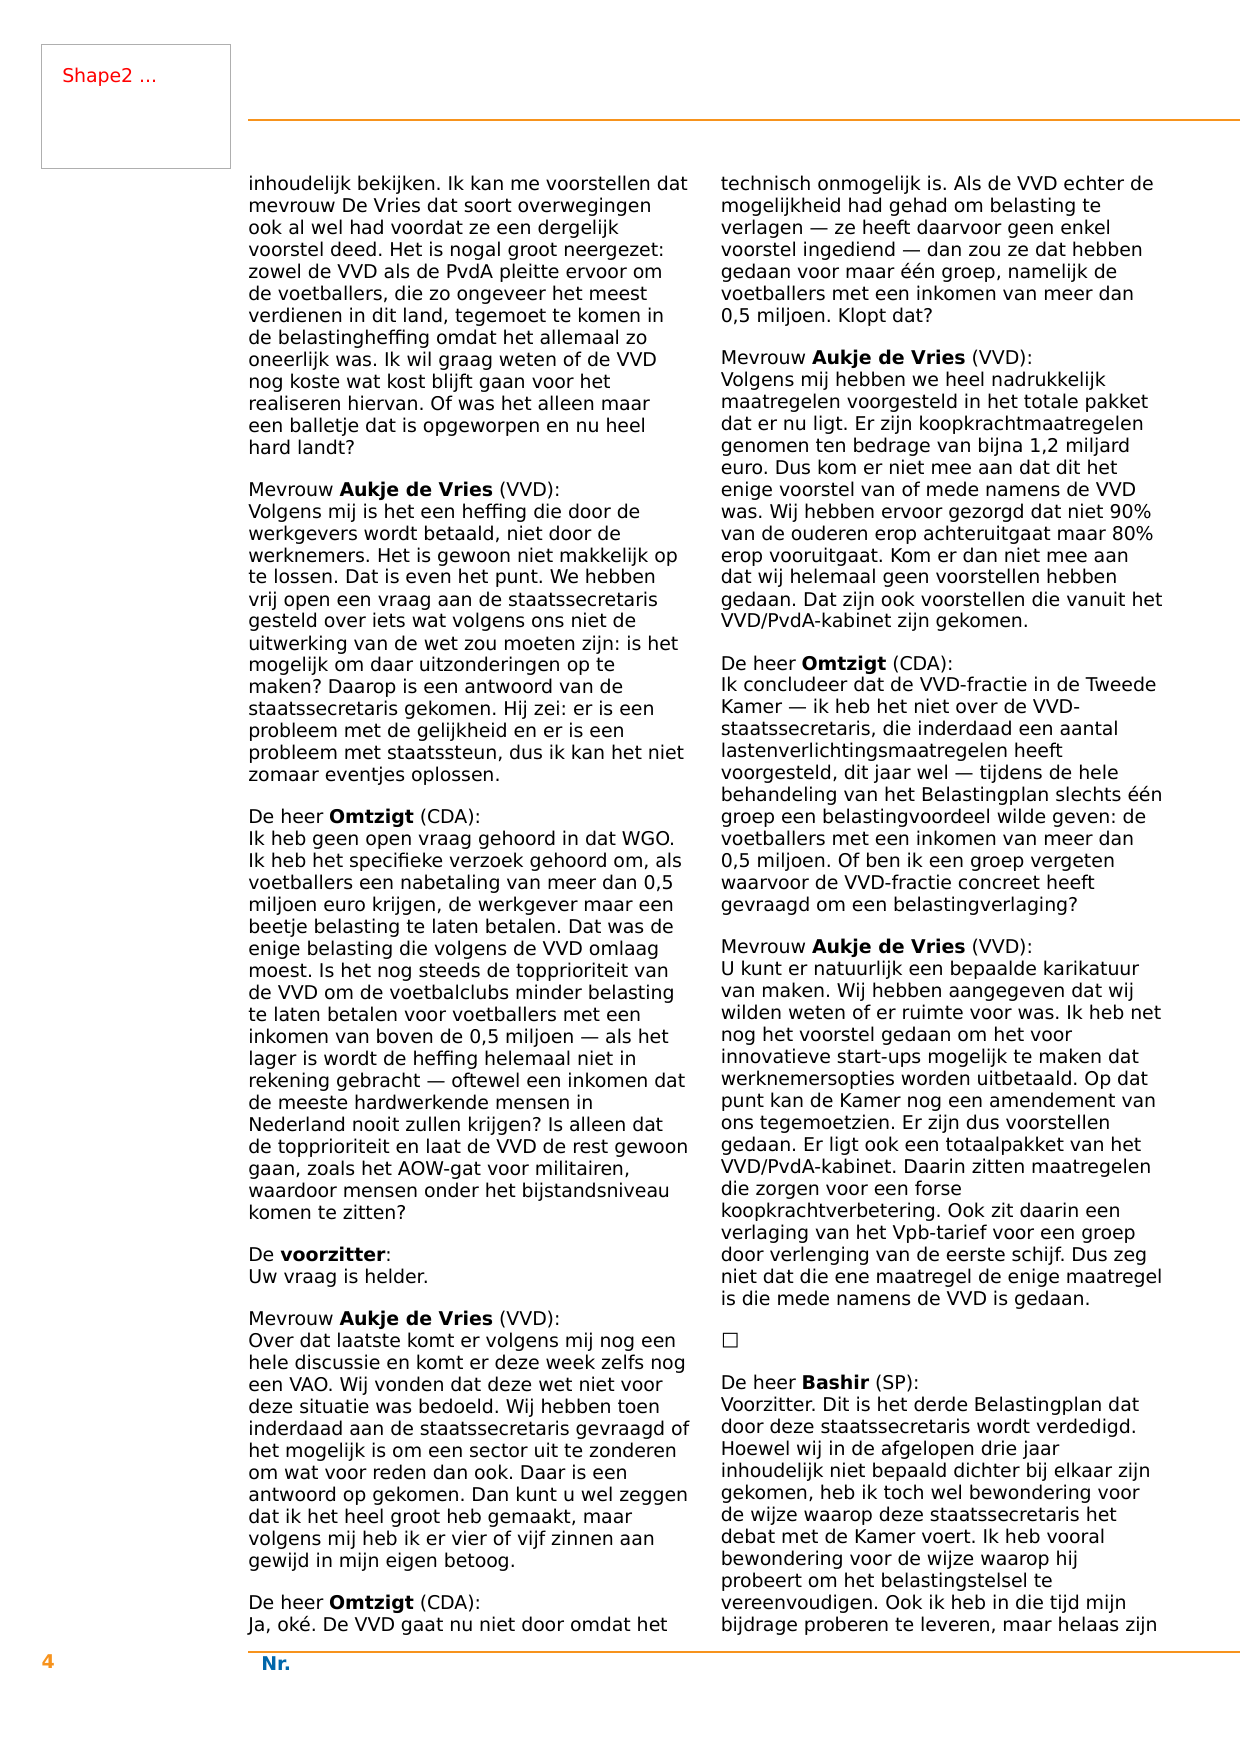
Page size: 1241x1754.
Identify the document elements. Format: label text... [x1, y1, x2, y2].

text inhoudelijk bekijken. Ik kan me voorstellen dat mevrouw De Vries dat soort overwegingen ook al wel had voordat ze een dergelijk voorstel deed. Het is nogal groot neergezet: zowel de VVD als de PvdA pleitte ervoor om de voetballers, die zo ongeveer het meest verdienen in dit land, tegemoet te komen in de belastingheffing omdat het allemaal zo oneerlijk was. Ik wil graag weten of de VVD nog koste wat kost blijft gaan voor het realiseren hiervan. Of was het alleen maar een balletje dat is opgeworpen en nu heel hard landt? [248, 173, 691, 458]
text De heer Omtzigt (CDA): [248, 1592, 691, 1613]
text Mevrouw Aukje de Vries (VVD): [248, 478, 691, 501]
text Ja, oké. De VVD gaat nu niet door omdat het [248, 1613, 691, 1636]
text De heer Omtzigt (CDA): [248, 806, 691, 828]
text Ik concludeer dat de VVD-fractie in de Tweede Kamer — ik heb het niet over de VVD-staatssecretaris, die inderdaad een aantal lastenverlichtingsmaatregelen heeft voorgesteld, dit jaar wel — tijdens de hele behandeling van het Belastingplan slechts één groep een belastingvoordeel wilde geven: de voetballers met een inkomen van meer dan 0,5 miljoen. Of ben ik een groep vergeten waarvoor de VVD-fractie concreet heeft gevraagd om een belastingverlaging? [721, 674, 1163, 916]
text Mevrouw Aukje de Vries (VVD): [721, 347, 1163, 369]
text technisch onmogelijk is. Als de VVD echter de mogelijkheid had gehad om belasting te verlagen — ze heeft daarvoor geen enkel voorstel ingediend — dan zou ze dat hebben gedaan voor maar één groep, namelijk de voetballers met een inkomen van meer dan 0,5 miljoen. Klopt dat? [721, 173, 1163, 327]
text Volgens mij hebben we heel nadrukkelijk maatregelen voorgesteld in het totale pakket dat er nu ligt. Er zijn koopkrachtmaatregelen genomen ten bedrage van bijna 1,2 miljard euro. Dus kom er niet mee aan dat dit het enige voorstel van of mede namens de VVD was. Wij hebben ervoor gezorgd dat niet 90% van de ouderen erop achteruitgaat maar 80% erop vooruitgaat. Kom er dan niet mee aan dat wij helemaal geen voorstellen hebben gedaan. Dat zijn ook voorstellen die vanuit het VVD/PvdA-kabinet zijn gekomen. [721, 369, 1163, 632]
text De heer Bashir (SP): [721, 1372, 1163, 1394]
text U kunt er natuurlijk een bepaalde karikatuur van maken. Wij hebben aangegeven dat wij wilden weten of er ruimte voor was. Ik heb net nog het voorstel gedaan om het voor innovatieve start-ups mogelijk te maken dat werknemersopties worden uitbetaald. Op dat punt kan de Kamer nog een amendement van ons tegemoetzien. Er zijn dus voorstellen gedaan. Er ligt ook een totaalpakket van het VVD/PvdA-kabinet. Daarin zitten maatregelen die zorgen voor een forse koopkrachtverbetering. Ook zit daarin een verlaging van het Vpb-tarief voor een groep door verlenging van de eerste schijf. Dus zeg niet dat die ene maatregel de enige maatregel is die mede namens de VVD is gedaan. [721, 958, 1163, 1310]
text Ik heb geen open vraag gehoord in dat WGO. Ik heb het specifieke verzoek gehoord om, als voetballers een nabetaling van meer dan 0,5 miljoen euro krijgen, de werkgever maar een beetje belasting te laten betalen. Dat was de enige belasting die volgens de VVD omlaag moest. Is het nog steeds de topprioriteit van de VVD om de voetbalclubs minder belasting te laten betalen voor voetballers met een inkomen van boven de 0,5 miljoen — als het lager is wordt de heffing helemaal niet in rekening gebracht — oftewel een inkomen dat de meeste hardwerkende mensen in Nederland nooit zullen krijgen? Is alleen dat de topprioriteit en laat de VVD de rest gewoon gaan, zoals het AOW-gat voor militairen, waardoor mensen onder het bijstandsniveau komen te zitten? [248, 828, 691, 1224]
text Mevrouw Aukje de Vries (VVD): [248, 1308, 691, 1330]
text ⬜ [721, 1330, 1163, 1352]
text De heer Omtzigt (CDA): [721, 652, 1163, 674]
text Over dat laatste komt er volgens mij nog een hele discussie en komt er deze week zelfs nog een VAO. Wij vonden dat deze wet niet voor deze situatie was bedoeld. Wij hebben toen inderdaad aan de staatssecretaris gevraagd of het mogelijk is om een sector uit te zonderen om wat voor reden dan ook. Daar is een antwoord op gekomen. Dan kunt u wel zeggen dat ik het heel groot heb gemaakt, maar volgens mij heb ik er vier of vijf zinnen aan gewijd in mijn eigen betoog. [248, 1330, 691, 1572]
text Mevrouw Aukje de Vries (VVD): [721, 936, 1163, 958]
text Voorzitter. Dit is het derde Belastingplan dat door deze staatssecretaris wordt verdedigd. Hoewel wij in de afgelopen drie jaar inhoudelijk niet bepaald dichter bij elkaar zijn gekomen, heb ik toch wel bewondering voor de wijze waarop deze staatssecretaris het debat met de Kamer voert. Ik heb vooral bewondering voor de wijze waarop hij probeert om het belastingstelsel te vereenvoudigen. Ook ik heb in die tijd mijn bijdrage proberen te leveren, maar helaas zijn [721, 1394, 1163, 1636]
text Volgens mij is het een heffing die door de werkgevers wordt betaald, niet door de werknemers. Het is gewoon niet makkelijk op te lossen. Dat is even het punt. We hebben vrij open een vraag aan de staatssecretaris gesteld over iets wat volgens ons niet de uitwerking van de wet zou moeten zijn: is het mogelijk om daar uitzonderingen op te maken? Daarop is een antwoord van de staatssecretaris gekomen. Hij zei: er is een probleem met de gelijkheid en er is een probleem met staatssteun, dus ik kan het niet zomaar eventjes oplossen. [248, 501, 691, 786]
text Uw vraag is helder. [248, 1266, 691, 1288]
text De voorzitter: [248, 1244, 691, 1266]
